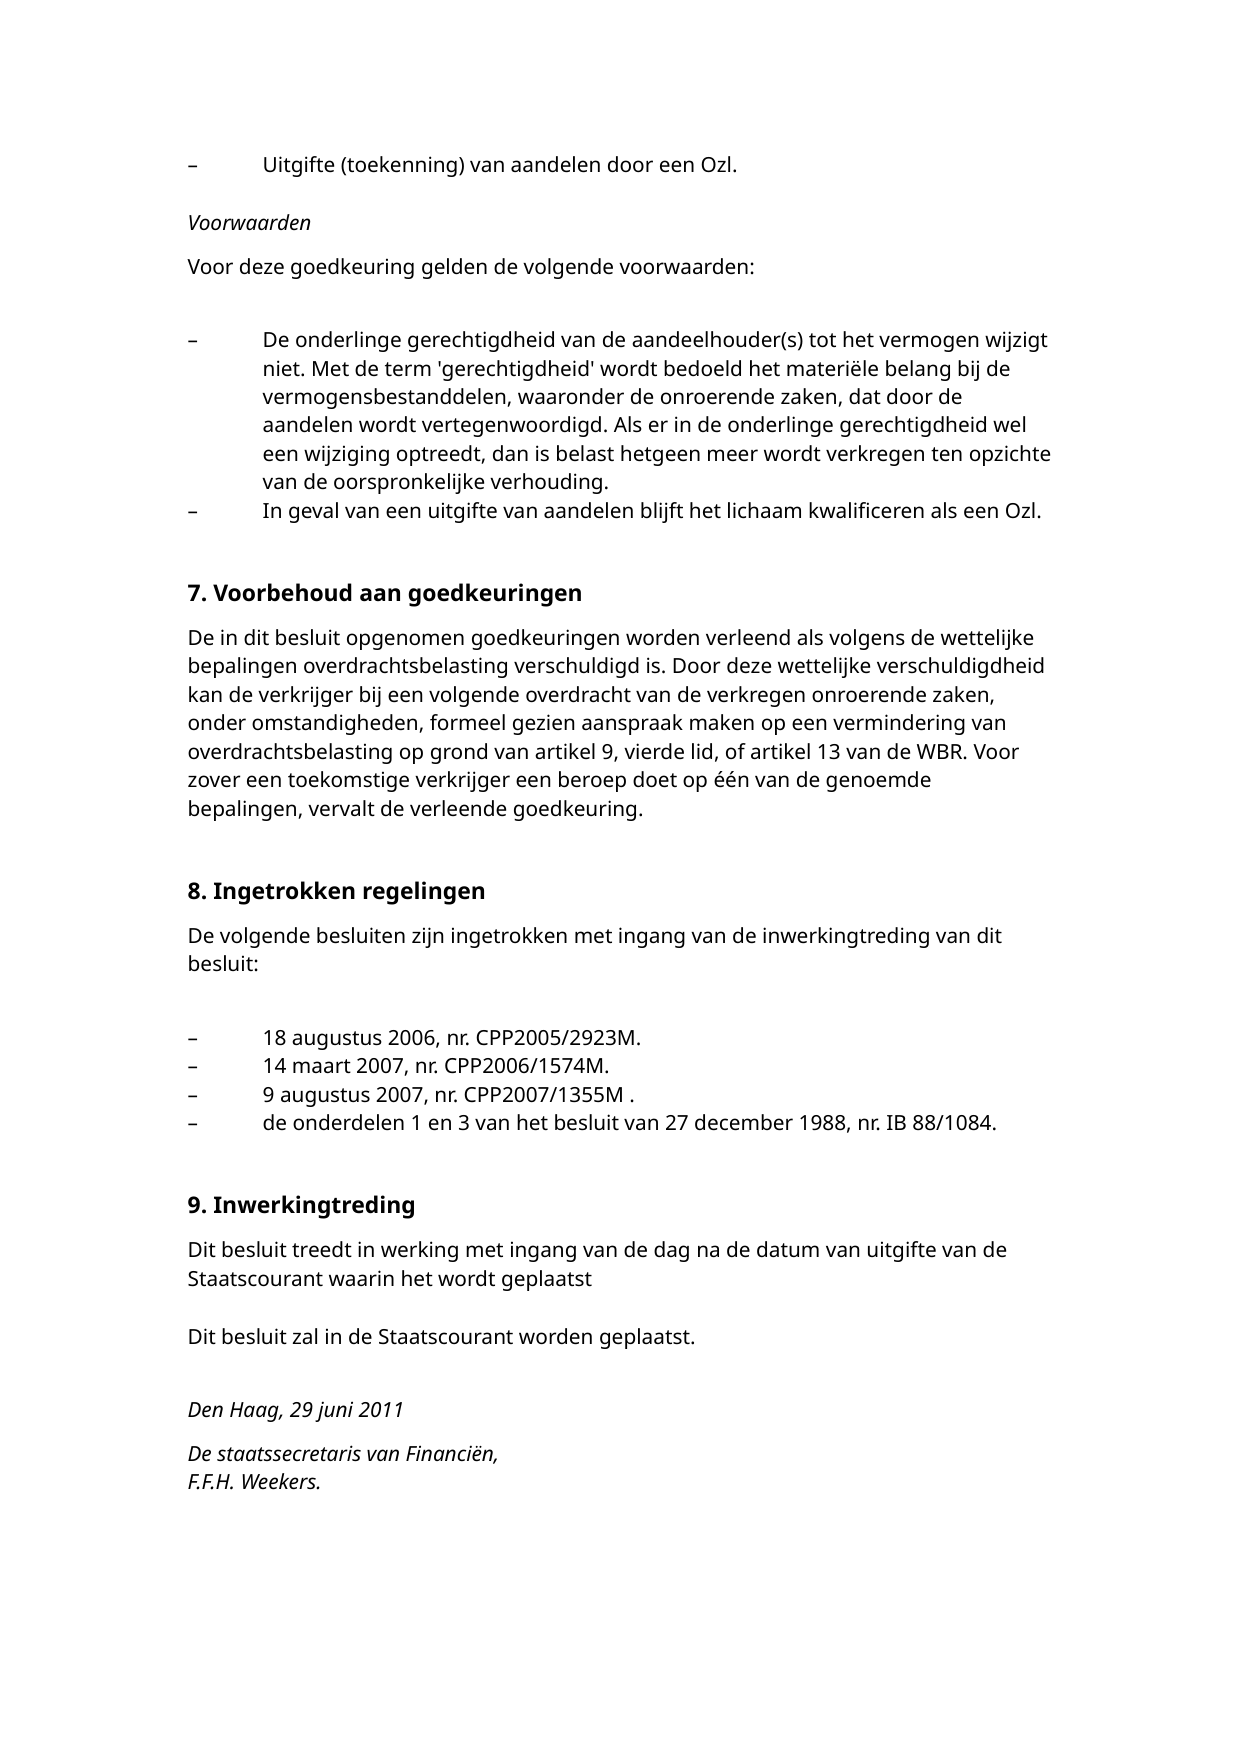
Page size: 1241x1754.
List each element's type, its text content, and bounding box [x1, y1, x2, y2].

list De onderlinge gerechtigdheid van de aandeelhouder(s) tot het vermogen wijzigt niet. Met de term 'gerechtigdheid' wordt bedoeld het materiële belang bij de vermogensbestanddelen, waaronder de onroerende zaken, dat door de aandelen wordt vertegenwoordigd. Als er in de onderlinge gerechtigdheid wel een wijziging optreedt, dan is belast hetgeen meer wordt verkregen ten opzichte van de oorspronkelijke verhouding. [187, 325, 1053, 496]
text Dit besluit zal in de Staatscourant worden geplaatst. [187, 1322, 1053, 1351]
list 9 augustus 2007, nr. CPP2007/1355M . [187, 1080, 1053, 1108]
list In geval van een uitgifte van aandelen blijft het lichaam kwalificeren als een Ozl. [187, 496, 1053, 524]
text De volgende besluiten zijn ingetrokken met ingang van de inwerkingtreding van dit besluit: [187, 921, 1053, 978]
subtitle 8. Ingetrokken regelingen [187, 875, 1053, 906]
list Uitgifte (toekenning) van aandelen door een Ozl. [187, 150, 1053, 178]
subtitle 9. Inwerkingtreding [187, 1189, 1053, 1220]
text Den Haag, 29 juni 2011 [187, 1396, 1053, 1424]
text De staatssecretaris van Financiën, [187, 1439, 1053, 1467]
text Voorwaarden [187, 208, 1053, 237]
list 18 augustus 2006, nr. CPP2005/2923M. [187, 1023, 1053, 1051]
list 14 maart 2007, nr. CPP2006/1574M. [187, 1051, 1053, 1080]
text F.F.H. Weekers. [187, 1467, 1053, 1496]
subtitle 7. Voorbehoud aan goedkeuringen [187, 577, 1053, 608]
list de onderdelen 1 en 3 van het besluit van 27 december 1988, nr. IB 88/1084. [187, 1108, 1053, 1137]
text Dit besluit treedt in werking met ingang van de dag na de datum van uitgifte van de Staatscourant waarin het wordt geplaatst [187, 1235, 1053, 1292]
text Voor deze goedkeuring gelden de volgende voorwaarden: [187, 252, 1053, 280]
text De in dit besluit opgenomen goedkeuringen worden verleend als volgens de wettelijke bepalingen overdrachtsbelasting verschuldigd is. Door deze wettelijke verschuldigdheid kan de verkrijger bij een volgende overdracht van de verkregen onroerende zaken, onder omstandigheden, formeel gezien aanspraak maken op een vermindering van overdrachtsbelasting op grond van artikel 9, vierde lid, of artikel 13 van de WBR. Voor zover een toekomstige verkrijger een beroep doet op één van de genoemde bepalingen, vervalt de verleende goedkeuring. [187, 623, 1053, 822]
